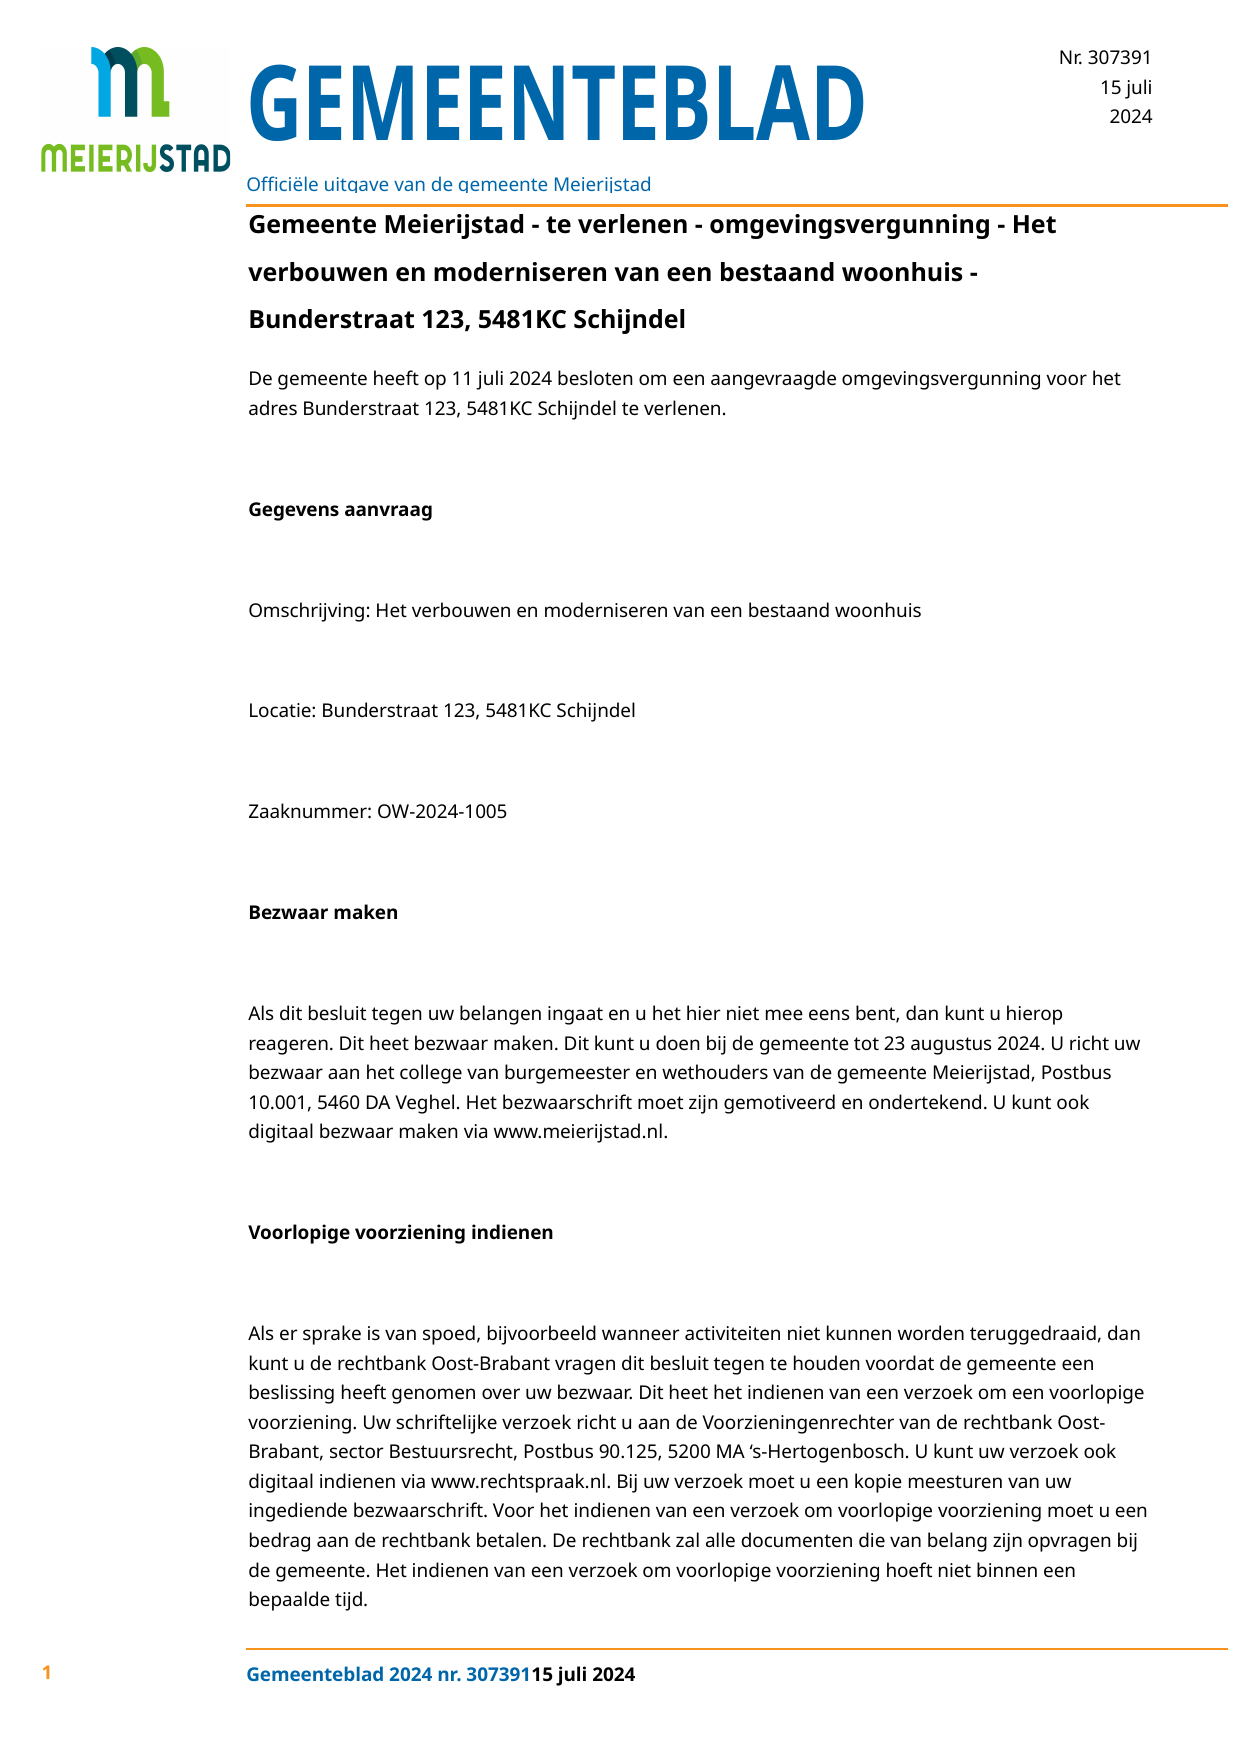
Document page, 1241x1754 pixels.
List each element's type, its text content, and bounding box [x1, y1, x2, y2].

text Bezwaar maken [248, 899, 1152, 925]
picture [41, 47, 231, 172]
text Als dit besluit tegen uw belangen ingaat en u het hier niet mee eens bent, dan kunt u hierop reageren. Dit heet bezwaar maken. Dit kunt u doen bij de gemeente tot 23 augustus 2024. U richt uw bezwaar aan het college van burgemeester en wethouders van de gemeente Meierijstad, Postbus 10.001, 5460 DA Veghel. Het bezwaarschrift moet zijn gemotiveerd en ondertekend. U kunt ook digitaal bezwaar maken via www.meierijstad.nl. [248, 1000, 1152, 1144]
text Als er sprake is van spoed, bijvoorbeeld wanneer activiteiten niet kunnen worden teruggedraaid, dan kunt u de rechtbank Oost-Brabant vragen dit besluit tegen te houden voordat de gemeente een beslissing heeft genomen over uw bezwaar. Dit heet het indienen van een verzoek om een voorlopige voorziening. Uw schriftelijke verzoek richt u aan de Voorzieningenrechter van de rechtbank Oost-Brabant, sector Bestuursrecht, Postbus 90.125, 5200 MA ‘s-Hertogenbosch. U kunt uw verzoek ook digitaal indienen via www.rechtspraak.nl. Bij uw verzoek moet u een kopie meesturen van uw ingediende bezwaarschrift. Voor het indienen van een verzoek om voorlopige voorziening moet u een bedrag aan de rechtbank betalen. De rechtbank zal alle documenten die van belang zijn opvragen bij de gemeente. Het indienen van een verzoek om voorlopige voorziening hoeft niet binnen een bepaalde tijd. [248, 1320, 1152, 1612]
text De gemeente heeft op 11 juli 2024 besloten om een aangevraagde omgevingsvergunning voor het adres Bunderstraat 123, 5481KC Schijndel te verlenen. [248, 366, 1152, 421]
text Voorlopige voorziening indienen [248, 1219, 1152, 1245]
text Gegevens aanvraag [248, 496, 1152, 522]
text Omschrijving: Het verbouwen en moderniseren van een bestaand woonhuis [248, 597, 1152, 622]
text Gemeente Meierijstad - te verlenen - omgevingsvergunning - Het verbouwen en moderniseren van een bestaand woonhuis - Bunderstraat 123, 5481KC Schijndel [248, 207, 1152, 336]
text Locatie: Bunderstraat 123, 5481KC Schijndel [248, 698, 1152, 723]
text Zaaknummer: OW-2024-1005 [248, 798, 1152, 824]
